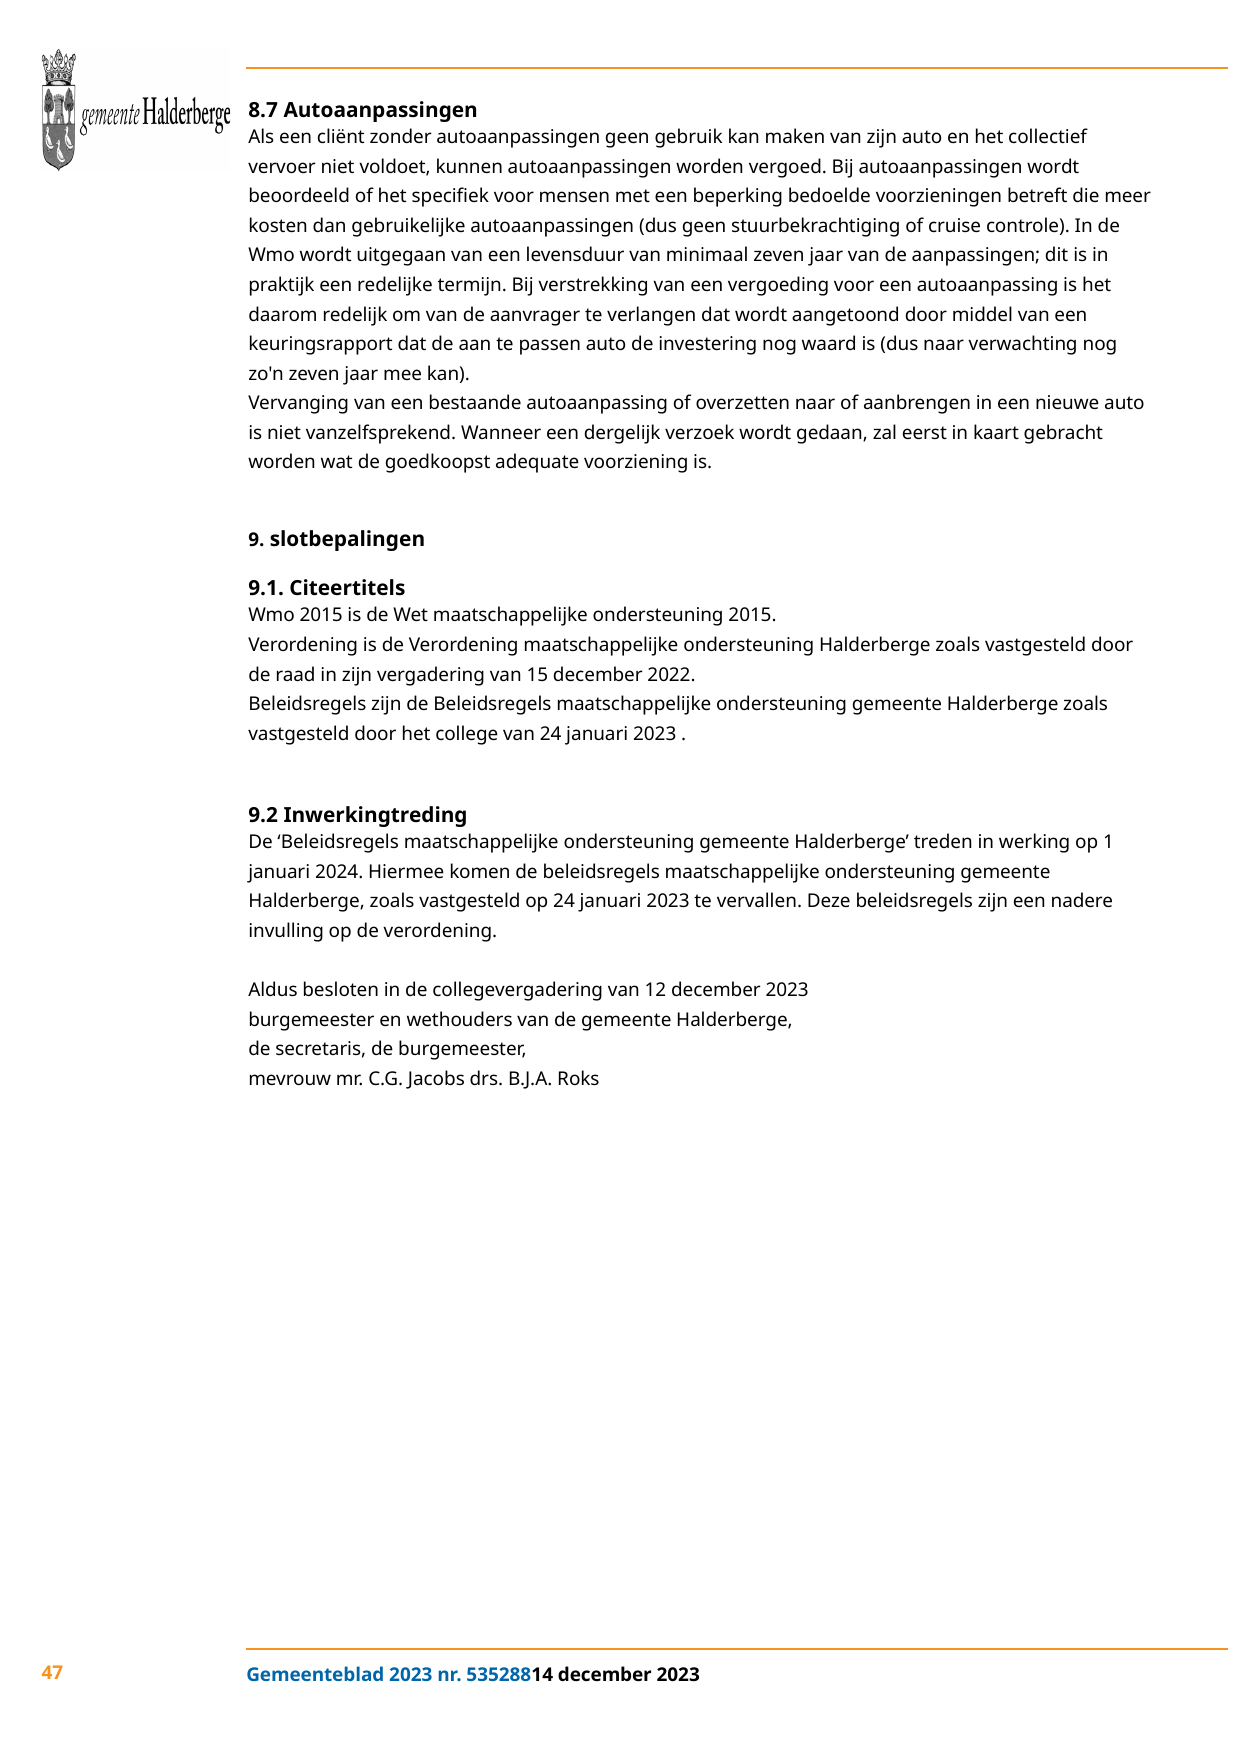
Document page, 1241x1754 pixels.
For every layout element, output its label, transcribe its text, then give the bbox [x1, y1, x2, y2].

text Vervanging van een bestaande autoaanpassing of overzetten naar of aanbrengen in een nieuwe auto is niet vanzelfsprekend. Wanneer een dergelijk verzoek wordt gedaan, zal eerst in kaart gebracht worden wat de goedkoopst adequate voorziening is. [248, 389, 1152, 474]
text Wmo 2015 is de Wet maatschappelijke ondersteuning 2015. [248, 602, 1152, 627]
picture [41, 47, 231, 172]
text burgemeester en wethouders van de gemeente Halderberge, [248, 1006, 1152, 1032]
text Beleidsregels zijn de Beleidsregels maatschappelijke ondersteuning gemeente Halderberge zoals vastgesteld door het college van 24 januari 2023 . [248, 690, 1152, 746]
text 9.2 Inwerkingtreding [248, 800, 1152, 828]
text 9. slotbepalingen [248, 524, 1152, 552]
text de secretaris, de burgemeester, [248, 1035, 1152, 1061]
text Aldus besloten in de collegevergadering van 12 december 2023 [248, 976, 1152, 1002]
text De ‘Beleidsregels maatschappelijke ondersteuning gemeente Halderberge’ treden in werking op 1 januari 2024. Hiermee komen de beleidsregels maatschappelijke ondersteuning gemeente Halderberge, zoals vastgesteld op 24 januari 2023 te vervallen. Deze beleidsregels zijn een nadere invulling op de verordening. [248, 828, 1152, 943]
text 8.7 Autoaanpassingen [248, 95, 1152, 123]
text mevrouw mr. C.G. Jacobs drs. B.J.A. Roks [248, 1065, 1152, 1091]
text 9.1. Citeertitels [248, 573, 1152, 602]
text Verordening is de Verordening maatschappelijke ondersteuning Halderberge zoals vastgesteld door de raad in zijn vergadering van 15 december 2022. [248, 631, 1152, 686]
text Als een cliënt zonder autoaanpassingen geen gebruik kan maken van zijn auto en het collectief vervoer niet voldoet, kunnen autoaanpassingen worden vergoed. Bij autoaanpassingen wordt beoordeeld of het specifiek voor mensen met een beperking bedoelde voorzieningen betreft die meer kosten dan gebruikelijke autoaanpassingen (dus geen stuurbekrachtiging of cruise controle). In de Wmo wordt uitgegaan van een levensduur van minimaal zeven jaar van de aanpassingen; dit is in praktijk een redelijke termijn. Bij verstrekking van een vergoeding voor een autoaanpassing is het daarom redelijk om van de aanvrager te verlangen dat wordt aangetoond door middel van een keuringsrapport dat de aan te passen auto de investering nog waard is (dus naar verwachting nog zo'n zeven jaar mee kan). [248, 123, 1152, 386]
